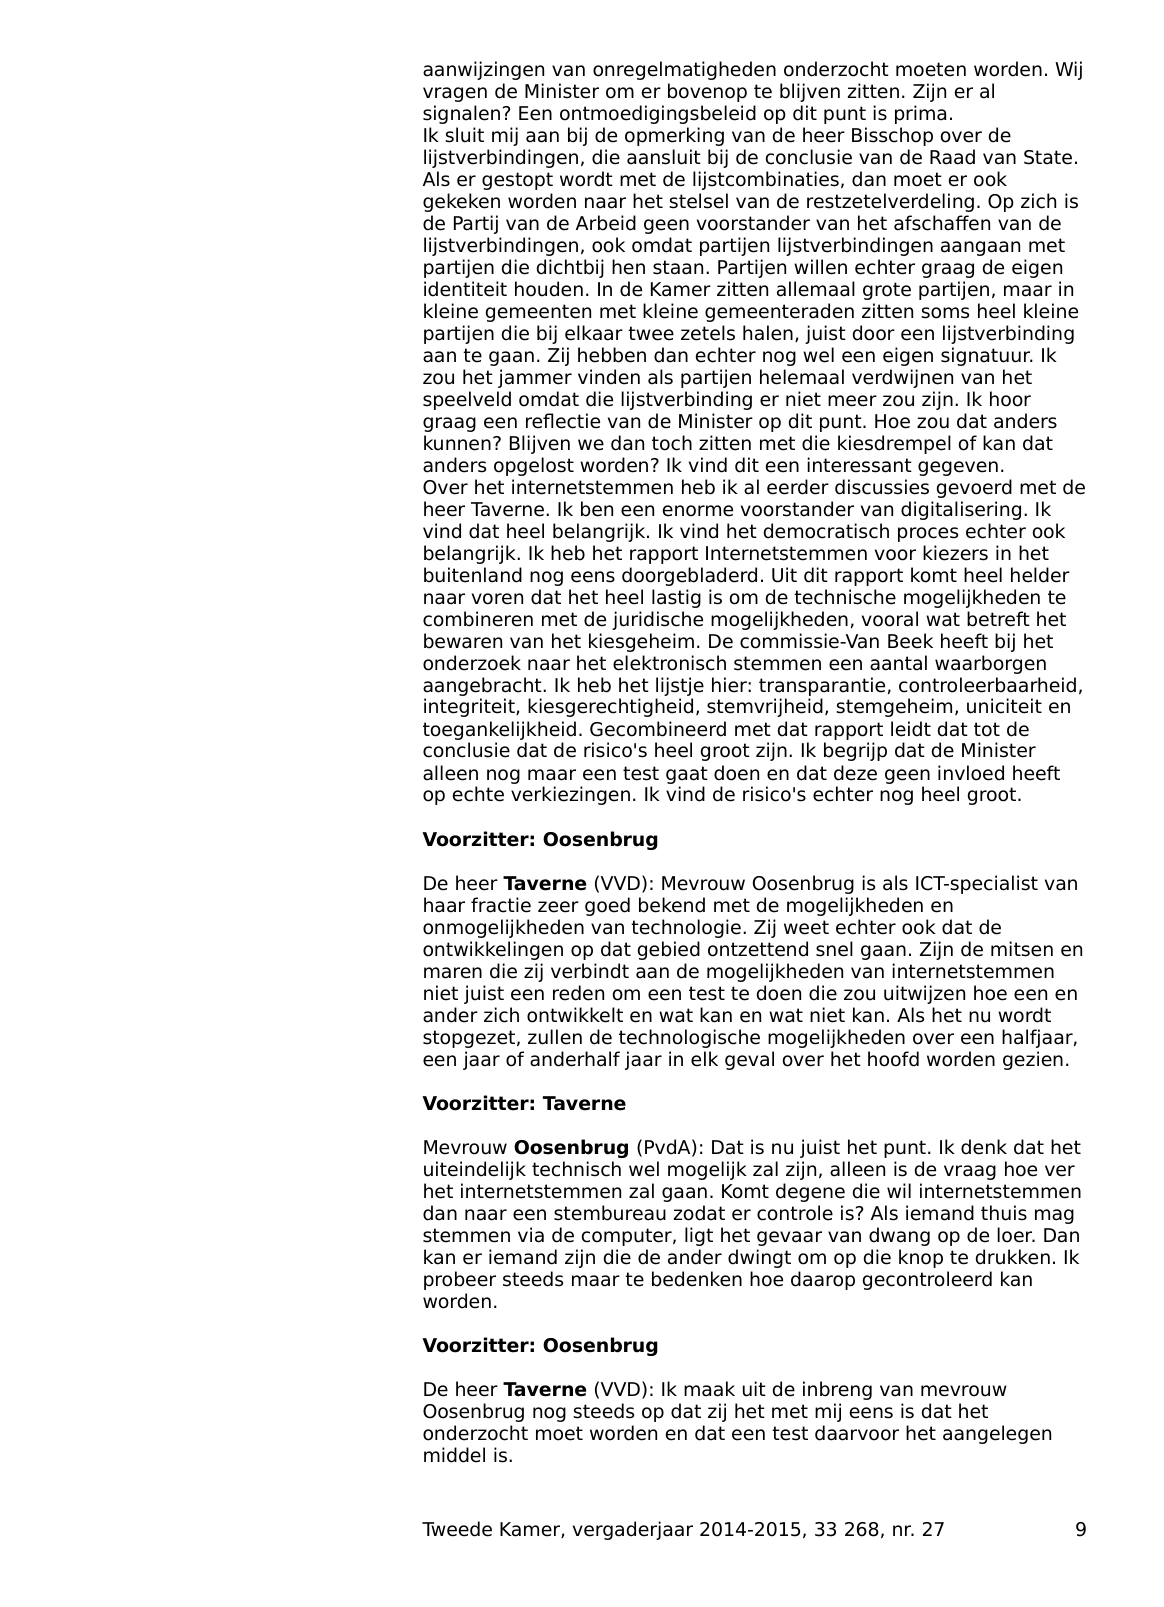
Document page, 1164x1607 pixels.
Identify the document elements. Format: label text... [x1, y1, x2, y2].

subtitle Voorzitter: Oosenbrug [422, 828, 1087, 851]
subtitle Voorzitter: Oosenbrug [422, 1335, 1087, 1357]
subtitle Voorzitter: Taverne [422, 1093, 1087, 1115]
text Mevrouw Oosenbrug (PvdA): Dat is nu juist het punt. Ik denk dat het uiteindelijk technisch wel mogelijk zal zijn, alleen is de vraag hoe ver het internetstemmen zal gaan. Komt degene die wil internetstemmen dan naar een stembureau zodat er controle is? Als iemand thuis mag stemmen via de computer, ligt het gevaar van dwang op de loer. Dan kan er iemand zijn die de ander dwingt om op die knop te drukken. Ik probeer steeds maar te bedenken hoe daarop gecontroleerd kan worden. [422, 1137, 1087, 1313]
text De heer Taverne (VVD): Ik maak uit de inbreng van mevrouw Oosenbrug nog steeds op dat zij het met mij eens is dat het onderzocht moet worden en dat een test daarvoor het aangelegen middel is. [422, 1379, 1087, 1467]
text aanwijzingen van onregelmatigheden onderzocht moeten worden. Wij vragen de Minister om er bovenop te blijven zitten. Zijn er al signalen? Een ontmoedigingsbeleid op dit punt is prima. [422, 59, 1087, 125]
text Over het internetstemmen heb ik al eerder discussies gevoerd met de heer Taverne. Ik ben een enorme voorstander van digitalisering. Ik vind dat heel belangrijk. Ik vind het democratisch proces echter ook belangrijk. Ik heb het rapport Internetstemmen voor kiezers in het buitenland nog eens doorgebladerd. Uit dit rapport komt heel helder naar voren dat het heel lastig is om de technische mogelijkheden te combineren met de juridische mogelijkheden, vooral wat betreft het bewaren van het kiesgeheim. De commissie-Van Beek heeft bij het onderzoek naar het elektronisch stemmen een aantal waarborgen aangebracht. Ik heb het lijstje hier: transparantie, controleerbaarheid, integriteit, kiesgerechtigheid, stemvrijheid, stemgeheim, uniciteit en toegankelijkheid. Gecombineerd met dat rapport leidt dat tot de conclusie dat de risico's heel groot zijn. Ik begrijp dat de Minister alleen nog maar een test gaat doen en dat deze geen invloed heeft op echte verkiezingen. Ik vind de risico's echter nog heel groot. [422, 477, 1087, 806]
text De heer Taverne (VVD): Mevrouw Oosenbrug is als ICT-specialist van haar fractie zeer goed bekend met de mogelijkheden en onmogelijkheden van technologie. Zij weet echter ook dat de ontwikkelingen op dat gebied ontzettend snel gaan. Zijn de mitsen en maren die zij verbindt aan de mogelijkheden van internetstemmen niet juist een reden om een test te doen die zou uitwijzen hoe een en ander zich ontwikkelt en wat kan en wat niet kan. Als het nu wordt stopgezet, zullen de technologische mogelijkheden over een halfjaar, een jaar of anderhalf jaar in elk geval over het hoofd worden gezien. [422, 873, 1087, 1071]
text Ik sluit mij aan bij de opmerking van de heer Bisschop over de lijstverbindingen, die aansluit bij de conclusie van de Raad van State. Als er gestopt wordt met de lijstcombinaties, dan moet er ook gekeken worden naar het stelsel van de restzetelverdeling. Op zich is de Partij van de Arbeid geen voorstander van het afschaffen van de lijstverbindingen, ook omdat partijen lijstverbindingen aangaan met partijen die dichtbij hen staan. Partijen willen echter graag de eigen identiteit houden. In de Kamer zitten allemaal grote partijen, maar in kleine gemeenten met kleine gemeenteraden zitten soms heel kleine partijen die bij elkaar twee zetels halen, juist door een lijstverbinding aan te gaan. Zij hebben dan echter nog wel een eigen signatuur. Ik zou het jammer vinden als partijen helemaal verdwijnen van het speelveld omdat die lijstverbinding er niet meer zou zijn. Ik hoor graag een reflectie van de Minister op dit punt. Hoe zou dat anders kunnen? Blijven we dan toch zitten met die kiesdrempel of kan dat anders opgelost worden? Ik vind dit een interessant gegeven. [422, 125, 1087, 477]
